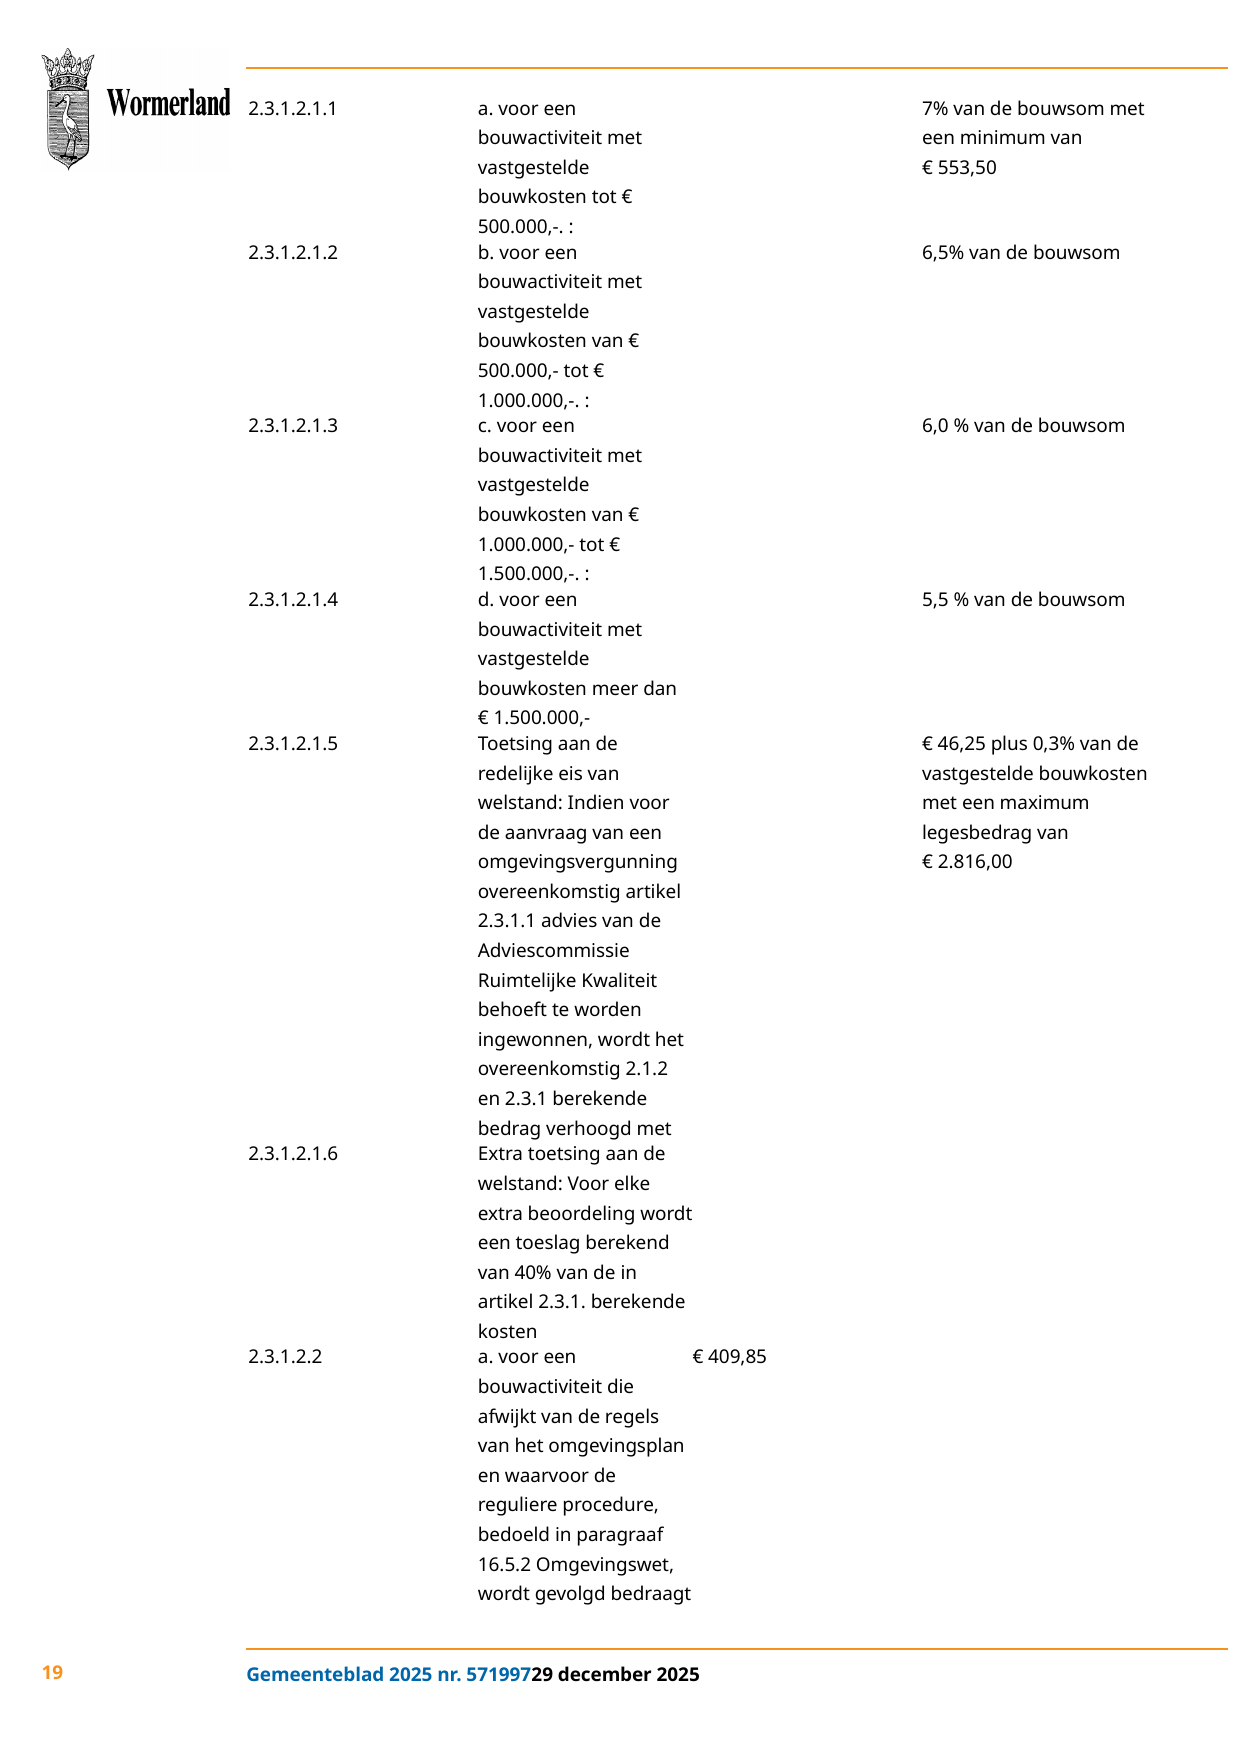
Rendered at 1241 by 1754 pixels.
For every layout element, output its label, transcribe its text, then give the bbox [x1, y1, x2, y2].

table_cell [692, 413, 922, 586]
table_cell 5,5 % van de bouwsom [922, 586, 1152, 730]
table_cell [692, 239, 922, 412]
table_cell 7% van de bouwsom met een minimum van € 553,50 [922, 95, 1152, 239]
table_cell € 409,85 [692, 1344, 922, 1606]
table_cell 2.3.1.2.1.6 [248, 1141, 478, 1344]
table_cell Extra toetsing aan de welstand: Voor elke extra beoordeling wordt een toeslag berekend van 40% van de in artikel 2.3.1. berekende kosten [478, 1141, 692, 1344]
table_cell 2.3.1.2.1.4 [248, 586, 478, 730]
table_cell 2.3.1.2.1.2 [248, 239, 478, 412]
table_cell 2.3.1.2.1.3 [248, 413, 478, 586]
table_cell 6,5% van de bouwsom [922, 239, 1152, 412]
table_cell Toetsing aan de redelijke eis van welstand: Indien voor de aanvraag van een omgevingsvergunning overeenkomstig artikel 2.3.1.1 advies van de Adviescommissie Ruimtelijke Kwaliteit behoeft te worden ingewonnen, wordt het overeenkomstig 2.1.2 en 2.3.1 berekende bedrag verhoogd met [478, 730, 692, 1141]
table_cell a. voor een bouwactiviteit met vastgestelde bouwkosten tot € 500.000,-. : [478, 95, 692, 239]
table_cell 2.3.1.2.1.1 [248, 95, 478, 239]
table_cell [922, 1344, 1152, 1606]
table_cell 2.3.1.2.1.5 [248, 730, 478, 1141]
table_cell 6,0 % van de bouwsom [922, 413, 1152, 586]
table_cell [692, 1141, 922, 1344]
table_cell d. voor een bouwactiviteit met vastgestelde bouwkosten meer dan € 1.500.000,- [478, 586, 692, 730]
table_cell 2.3.1.2.2 [248, 1344, 478, 1606]
table_cell c. voor een bouwactiviteit met vastgestelde bouwkosten van € 1.000.000,- tot € 1.500.000,-. : [478, 413, 692, 586]
table_cell [922, 1141, 1152, 1344]
picture [41, 47, 231, 172]
table_cell a. voor een bouwactiviteit die afwijkt van de regels van het omgevingsplan en waarvoor de reguliere procedure, bedoeld in paragraaf 16.5.2 Omgevingswet, wordt gevolgd bedraagt [478, 1344, 692, 1606]
table_cell [692, 730, 922, 1141]
table_cell [692, 586, 922, 730]
table_cell b. voor een bouwactiviteit met vastgestelde bouwkosten van € 500.000,- tot € 1.000.000,-. : [478, 239, 692, 412]
table_cell € 46,25 plus 0,3% van de vastgestelde bouwkosten met een maximum legesbedrag van € 2.816,00 [922, 730, 1152, 1141]
table_cell [692, 95, 922, 239]
